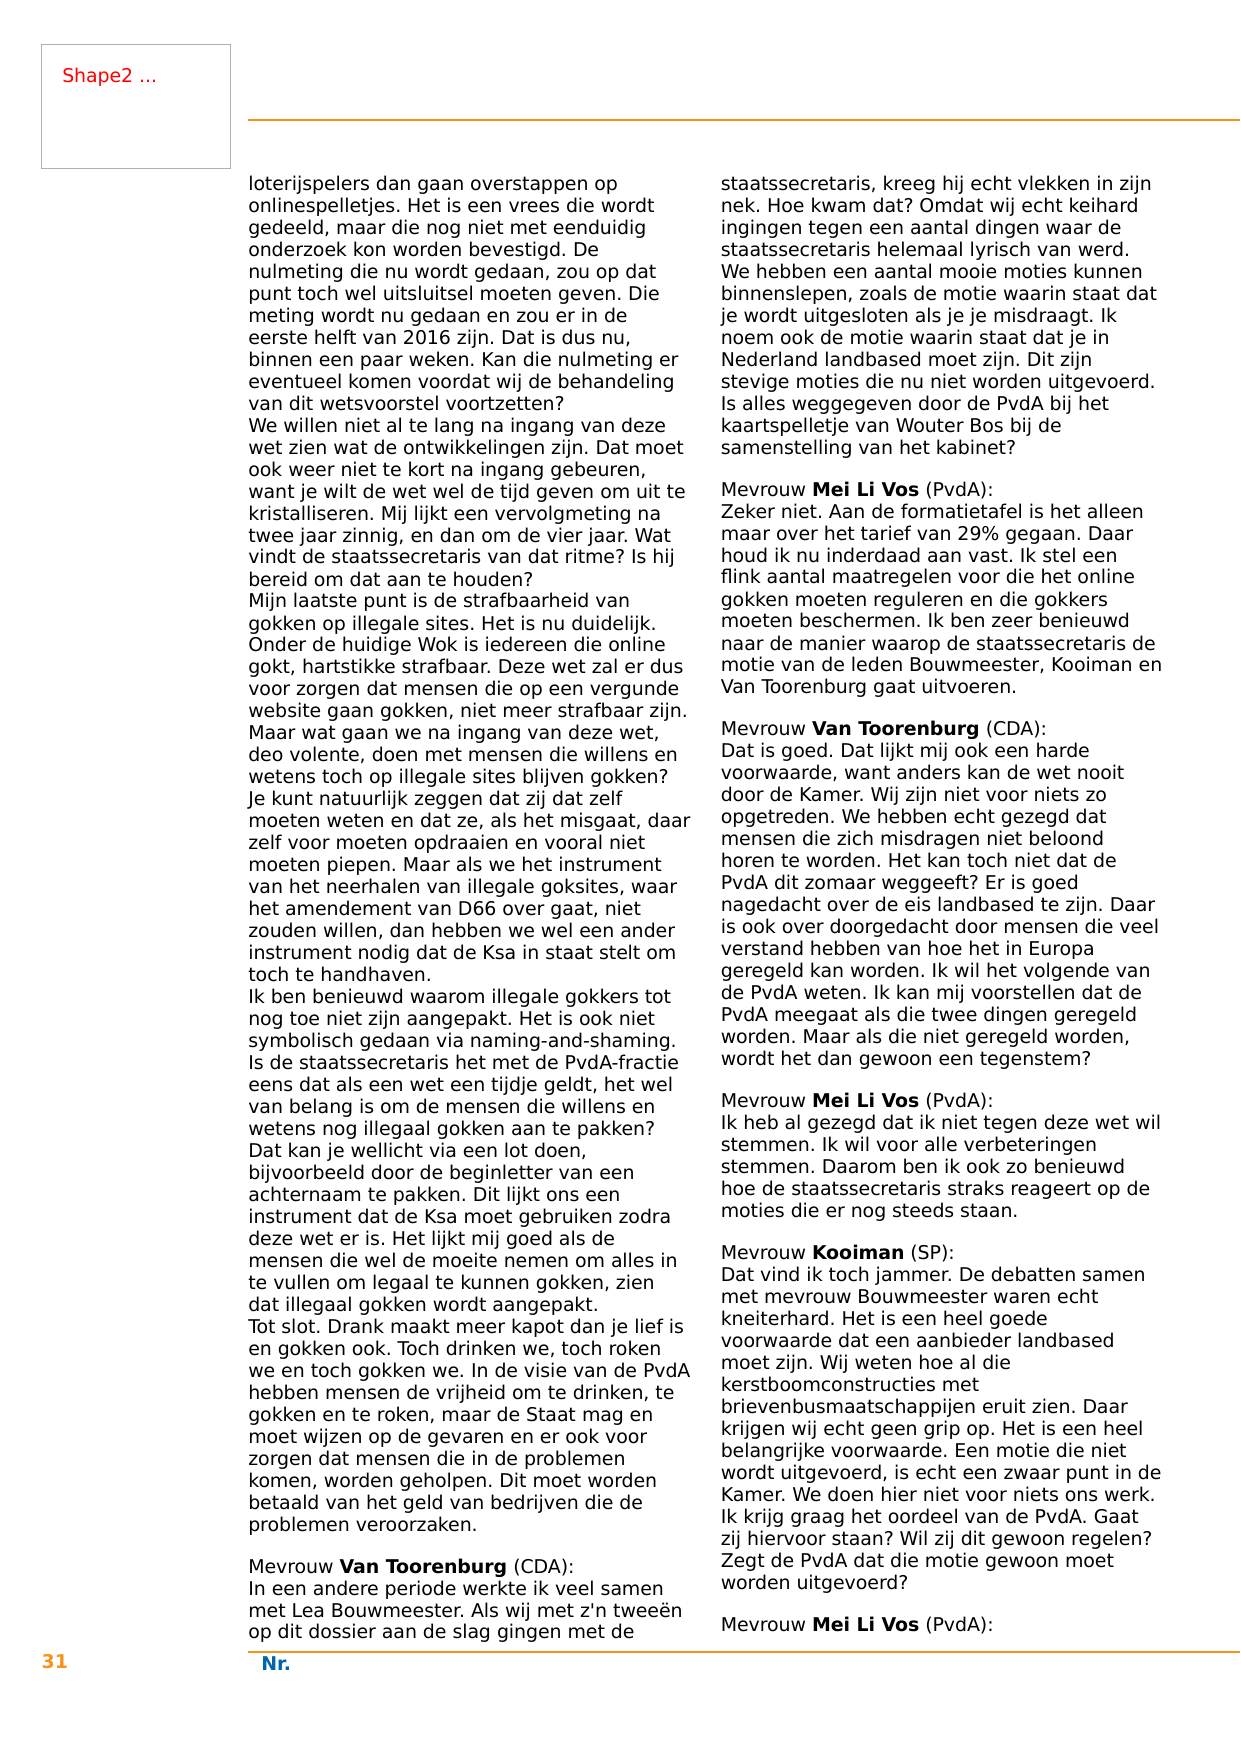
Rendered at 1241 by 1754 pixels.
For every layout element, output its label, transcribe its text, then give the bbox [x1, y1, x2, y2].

text Zeker niet. Aan de formatietafel is het alleen maar over het tarief van 29% gegaan. Daar houd ik nu inderdaad aan vast. Ik stel een flink aantal maatregelen voor die het online gokken moeten reguleren en die gokkers moeten beschermen. Ik ben zeer benieuwd naar de manier waarop de staatssecretaris de motie van de leden Bouwmeester, Kooiman en Van Toorenburg gaat uitvoeren. [721, 501, 1163, 698]
text Dat vind ik toch jammer. De debatten samen met mevrouw Bouwmeester waren echt kneiterhard. Het is een heel goede voorwaarde dat een aanbieder landbased moet zijn. Wij weten hoe al die kerstboomconstructies met brievenbusmaatschappijen eruit zien. Daar krijgen wij echt geen grip op. Het is een heel belangrijke voorwaarde. Een motie die niet wordt uitgevoerd, is echt een zwaar punt in de Kamer. We doen hier niet voor niets ons werk. Ik krijg graag het oordeel van de PvdA. Gaat zij hiervoor staan? Wil zij dit gewoon regelen? Zegt de PvdA dat die motie gewoon moet worden uitgevoerd? [721, 1264, 1163, 1593]
text We willen niet al te lang na ingang van deze wet zien wat de ontwikkelingen zijn. Dat moet ook weer niet te kort na ingang gebeuren, want je wilt de wet wel de tijd geven om uit te kristalliseren. Mij lijkt een vervolgmeting na twee jaar zinnig, en dan om de vier jaar. Wat vindt de staatssecretaris van dat ritme? Is hij bereid om dat aan te houden? [248, 414, 691, 590]
text Mevrouw Kooiman (SP): [721, 1242, 1163, 1264]
text Mevrouw Mei Li Vos (PvdA): [721, 1090, 1163, 1112]
text staatssecretaris, kreeg hij echt vlekken in zijn nek. Hoe kwam dat? Omdat wij echt keihard ingingen tegen een aantal dingen waar de staatssecretaris helemaal lyrisch van werd. We hebben een aantal mooie moties kunnen binnenslepen, zoals de motie waarin staat dat je wordt uitgesloten als je je misdraagt. Ik noem ook de motie waarin staat dat je in Nederland landbased moet zijn. Dit zijn stevige moties die nu niet worden uitgevoerd. Is alles weggegeven door de PvdA bij het kaartspelletje van Wouter Bos bij de samenstelling van het kabinet? [721, 173, 1163, 458]
text Ik ben benieuwd waarom illegale gokkers tot nog toe niet zijn aangepakt. Het is ook niet symbolisch gedaan via naming-and-shaming. Is de staatssecretaris het met de PvdA-fractie eens dat als een wet een tijdje geldt, het wel van belang is om de mensen die willens en wetens nog illegaal gokken aan te pakken? Dat kan je wellicht via een lot doen, bijvoorbeeld door de beginletter van een achternaam te pakken. Dit lijkt ons een instrument dat de Ksa moet gebruiken zodra deze wet er is. Het lijkt mij goed als de mensen die wel de moeite nemen om alles in te vullen om legaal te kunnen gokken, zien dat illegaal gokken wordt aangepakt. [248, 986, 691, 1316]
text loterijspelers dan gaan overstappen op onlinespelletjes. Het is een vrees die wordt gedeeld, maar die nog niet met eenduidig onderzoek kon worden bevestigd. De nulmeting die nu wordt gedaan, zou op dat punt toch wel uitsluitsel moeten geven. Die meting wordt nu gedaan en zou er in de eerste helft van 2016 zijn. Dat is dus nu, binnen een paar weken. Kan die nulmeting er eventueel komen voordat wij de behandeling van dit wetsvoorstel voortzetten? [248, 173, 691, 414]
text Mijn laatste punt is de strafbaarheid van gokken op illegale sites. Het is nu duidelijk. Onder de huidige Wok is iedereen die online gokt, hartstikke strafbaar. Deze wet zal er dus voor zorgen dat mensen die op een vergunde website gaan gokken, niet meer strafbaar zijn. Maar wat gaan we na ingang van deze wet, deo volente, doen met mensen die willens en wetens toch op illegale sites blijven gokken? Je kunt natuurlijk zeggen dat zij dat zelf moeten weten en dat ze, als het misgaat, daar zelf voor moeten opdraaien en vooral niet moeten piepen. Maar als we het instrument van het neerhalen van illegale goksites, waar het amendement van D66 over gaat, niet zouden willen, dan hebben we wel een ander instrument nodig dat de Ksa in staat stelt om toch te handhaven. [248, 590, 691, 986]
text Mevrouw Van Toorenburg (CDA): [248, 1556, 691, 1577]
text In een andere periode werkte ik veel samen met Lea Bouwmeester. Als wij met z'n tweeën op dit dossier aan de slag gingen met de [248, 1577, 691, 1643]
text Tot slot. Drank maakt meer kapot dan je lief is en gokken ook. Toch drinken we, toch roken we en toch gokken we. In de visie van de PvdA hebben mensen de vrijheid om te drinken, te gokken en te roken, maar de Staat mag en moet wijzen op de gevaren en er ook voor zorgen dat mensen die in de problemen komen, worden geholpen. Dit moet worden betaald van het geld van bedrijven die de problemen veroorzaken. [248, 1316, 691, 1536]
text Mevrouw Van Toorenburg (CDA): [721, 718, 1163, 740]
text Mevrouw Mei Li Vos (PvdA): [721, 478, 1163, 501]
text Mevrouw Mei Li Vos (PvdA): [721, 1613, 1163, 1636]
text Dat is goed. Dat lijkt mij ook een harde voorwaarde, want anders kan de wet nooit door de Kamer. Wij zijn niet voor niets zo opgetreden. We hebben echt gezegd dat mensen die zich misdragen niet beloond horen te worden. Het kan toch niet dat de PvdA dit zomaar weggeeft? Er is goed nagedacht over de eis landbased te zijn. Daar is ook over doorgedacht door mensen die veel verstand hebben van hoe het in Europa geregeld kan worden. Ik wil het volgende van de PvdA weten. Ik kan mij voorstellen dat de PvdA meegaat als die twee dingen geregeld worden. Maar als die niet geregeld worden, wordt het dan gewoon een tegenstem? [721, 740, 1163, 1070]
text Ik heb al gezegd dat ik niet tegen deze wet wil stemmen. Ik wil voor alle verbeteringen stemmen. Daarom ben ik ook zo benieuwd hoe de staatssecretaris straks reageert op de moties die er nog steeds staan. [721, 1112, 1163, 1222]
